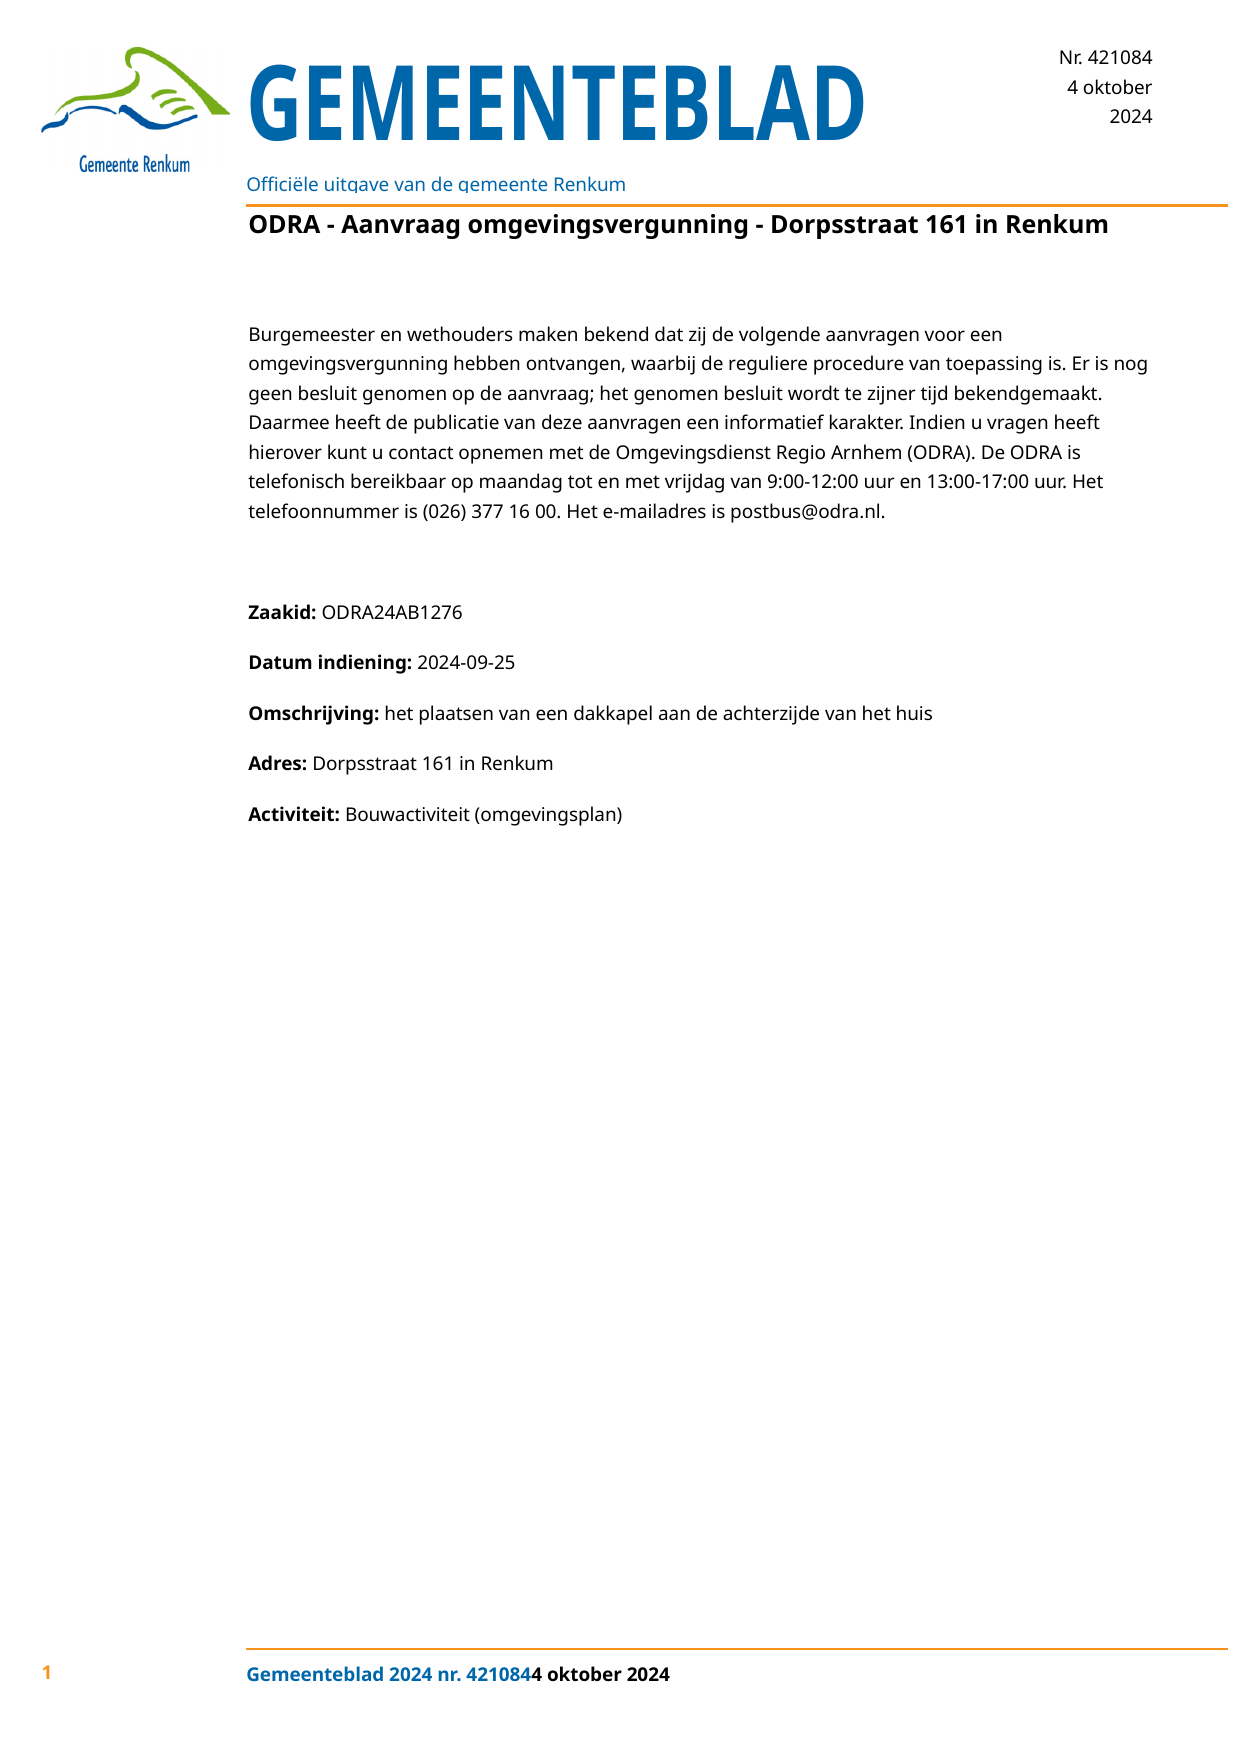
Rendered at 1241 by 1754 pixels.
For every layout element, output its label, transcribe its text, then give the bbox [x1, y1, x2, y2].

text Burgemeester en wethouders maken bekend dat zij de volgende aanvragen voor een omgevingsvergunning hebben ontvangen, waarbij de reguliere procedure van toepassing is. Er is nog geen besluit genomen op de aanvraag; het genomen besluit wordt te zijner tijd bekendgemaakt. Daarmee heeft de publicatie van deze aanvragen een informatief karakter. Indien u vragen heeft hierover kunt u contact opnemen met de Omgevingsdienst Regio Arnhem (ODRA). De ODRA is telefonisch bereikbaar op maandag tot en met vrijdag van 9:00-12:00 uur en 13:00-17:00 uur. Het telefoonnummer is (026) 377 16 00. Het e-mailadres is postbus@odra.nl. [248, 321, 1152, 524]
text Omschrijving: het plaatsen van een dakkapel aan de achterzijde van het huis [248, 700, 1152, 726]
text Activiteit: Bouwactiviteit (omgevingsplan) [248, 801, 1152, 826]
text ODRA - Aanvraag omgevingsvergunning - Dorpsstraat 161 in Renkum [248, 207, 1152, 241]
text Zaakid: ODRA24AB1276 [248, 599, 1152, 625]
picture [41, 47, 231, 172]
text Datum indiening: 2024-09-25 [248, 649, 1152, 675]
text Adres: Dorpsstraat 161 in Renkum [248, 750, 1152, 776]
